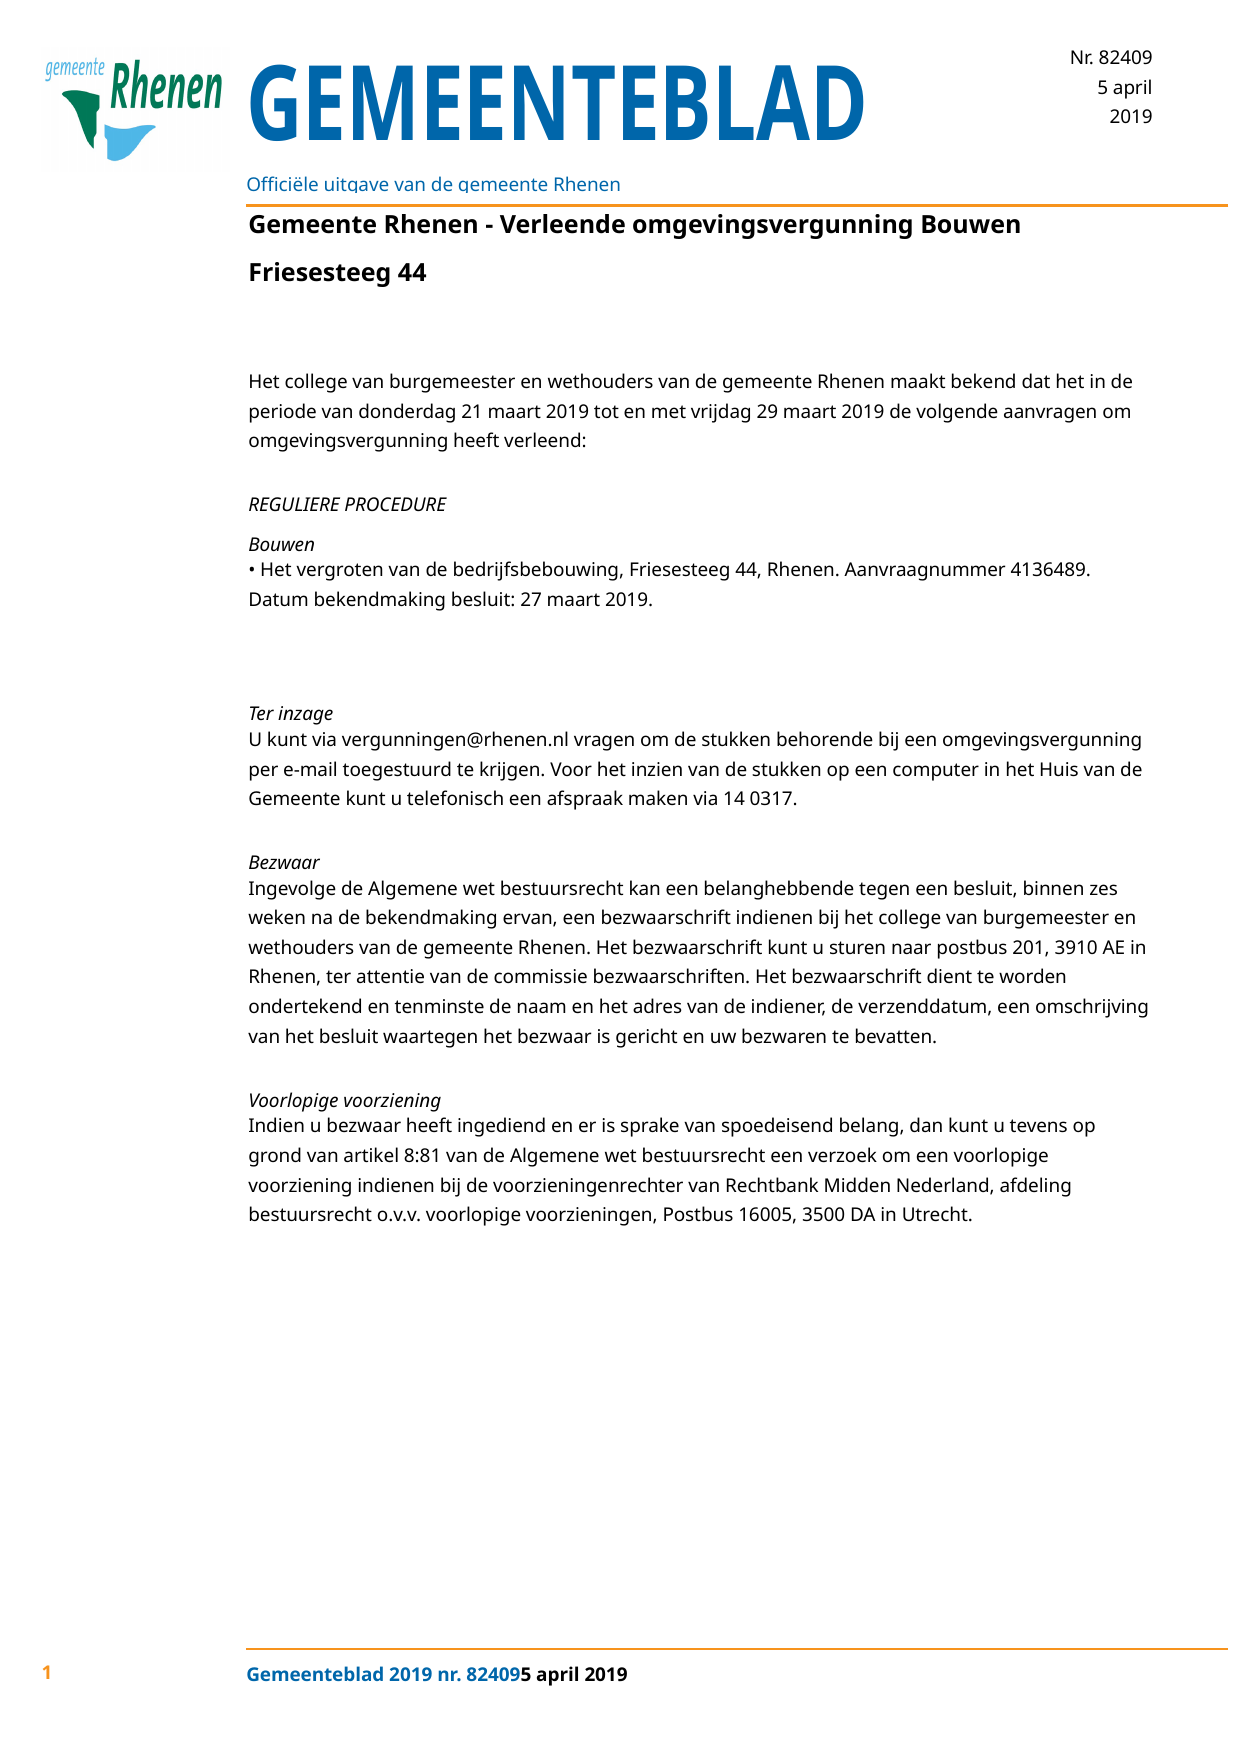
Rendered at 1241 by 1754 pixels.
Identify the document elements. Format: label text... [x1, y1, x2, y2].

text Bouwen [248, 531, 1152, 556]
text • Het vergroten van de bedrijfsbebouwing, Friesesteeg 44, Rhenen. Aanvraagnummer 4136489. Datum bekendmaking besluit: 27 maart 2019. [248, 556, 1152, 612]
text U kunt via vergunningen@rhenen.nl vragen om de stukken behorende bij een omgevingsvergunning per e-mail toegestuurd te krijgen. Voor het inzien van de stukken op een computer in het Huis van de Gemeente kunt u telefonisch een afspraak maken via 14 0317. [248, 726, 1152, 811]
text Indien u bezwaar heeft ingediend en er is sprake van spoedeisend belang, dan kunt u tevens op grond van artikel 8:81 van de Algemene wet bestuursrecht een verzoek om een voorlopige voorziening indienen bij de voorzieningenrechter van Rechtbank Midden Nederland, afdeling bestuursrecht o.v.v. voorlopige voorzieningen, Postbus 16005, 3500 DA in Utrecht. [248, 1113, 1152, 1227]
text REGULIERE PROCEDURE [248, 491, 1152, 517]
picture [41, 47, 231, 172]
text Voorlopige voorziening [248, 1087, 1152, 1113]
text Ter inzage [248, 700, 1152, 726]
text Ingevolge de Algemene wet bestuursrecht kan een belanghebbende tegen een besluit, binnen zes weken na de bekendmaking ervan, een bezwaarschrift indienen bij het college van burgemeester en wethouders van de gemeente Rhenen. Het bezwaarschrift kunt u sturen naar postbus 201, 3910 AE in Rhenen, ter attentie van de commissie bezwaarschriften. Het bezwaarschrift dient te worden ondertekend en tenminste de naam en het adres van de indiener, de verzenddatum, een omschrijving van het besluit waartegen het bezwaar is gericht en uw bezwaren te bevatten. [248, 875, 1152, 1049]
text Gemeente Rhenen - Verleende omgevingsvergunning Bouwen Friesesteeg 44 [248, 207, 1152, 288]
text Bezwaar [248, 849, 1152, 875]
text Het college van burgemeester en wethouders van de gemeente Rhenen maakt bekend dat het in de periode van donderdag 21 maart 2019 tot en met vrijdag 29 maart 2019 de volgende aanvragen om omgevingsvergunning heeft verleend: [248, 368, 1152, 453]
